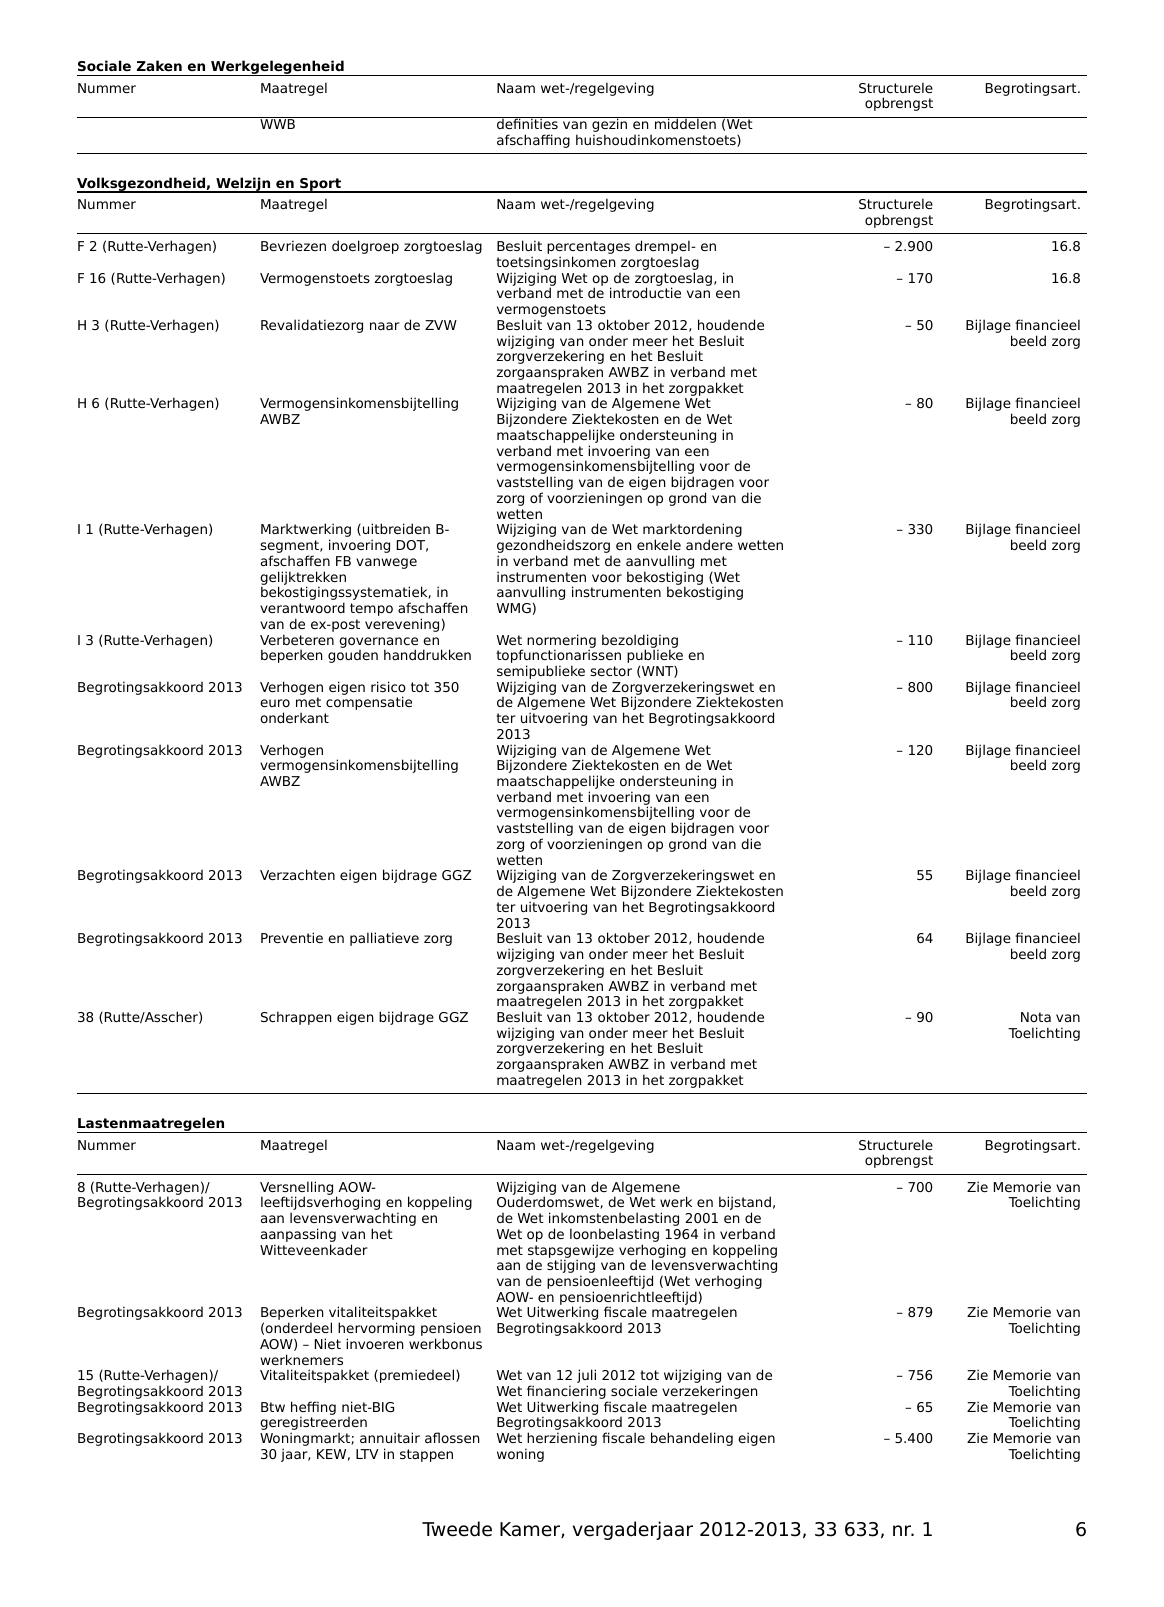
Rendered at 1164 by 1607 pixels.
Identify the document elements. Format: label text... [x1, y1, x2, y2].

table_cell Bijlage financieel beeld zorg [939, 632, 1087, 679]
table_cell Revalidatiezorg naar de ZVW [254, 318, 490, 396]
table_cell Wijziging van de Zorgverzekeringswet en de Algemene Wet Bijzondere Ziektekosten ter uitvoering van het Begrotingsakkoord 2013 [490, 868, 791, 931]
table_cell Wet Uitwerking fiscale maatregelen Begrotingsakkoord 2013 [490, 1305, 791, 1368]
table_cell Bevriezen doelgroep zorgtoeslag [254, 234, 490, 271]
table_cell I 1 (Rutte-Verhagen) [77, 522, 254, 632]
table_cell Naam wet-/regelgeving [490, 76, 791, 117]
table_cell Wet normering bezoldiging topfunctionarissen publieke en semipublieke sector (WNT) [490, 632, 791, 679]
table_cell – 90 [791, 1010, 939, 1093]
table_cell Maatregel [254, 193, 490, 233]
table_cell Woningmarkt; annuitair aflossen 30 jaar, KEW, LTV in stappen [254, 1431, 490, 1462]
table_cell Schrappen eigen bijdrage GGZ [254, 1010, 490, 1093]
table_cell Naam wet-/regelgeving [490, 193, 791, 233]
table_cell Maatregel [254, 76, 490, 117]
table_cell 8 (Rutte-Verhagen)/ Begrotingsakkoord 2013 [77, 1175, 254, 1305]
table_cell Structurele opbrengst [791, 76, 939, 117]
table_cell Versnelling AOW-leeftijdsverhoging en koppeling aan levensverwachting en aanpassing van het Witteveenkader [254, 1175, 490, 1305]
table_cell Wijziging van de Algemene Wet Bijzondere Ziektekosten en de Wet maatschappelijke ondersteuning in verband met invoering van een vermogensinkomensbijtelling voor de vaststelling van de eigen bijdragen voor zorg of voorzieningen op grond van die wetten [490, 396, 791, 522]
table_cell Begrotingsart. [939, 1133, 1087, 1174]
table_cell Bijlage financieel beeld zorg [939, 318, 1087, 396]
table_cell Zie Memorie van Toelichting [939, 1368, 1087, 1399]
table_header Lastenmaatregelen [77, 1116, 1087, 1132]
table_cell Begrotingsart. [939, 193, 1087, 233]
table_cell Marktwerking (uitbreiden B-segment, invoering DOT, afschaffen FB vanwege gelijktrekken bekostigingssystematiek, in verantwoord tempo afschaffen van de ex-post verevening) [254, 522, 490, 632]
table_cell – 65 [791, 1400, 939, 1431]
table_cell Begrotingsakkoord 2013 [77, 743, 254, 868]
table_cell Naam wet-/regelgeving [490, 1133, 791, 1174]
table_cell Beperken vitaliteitspakket (onderdeel hervorming pensioen AOW) – Niet invoeren werkbonus werknemers [254, 1305, 490, 1368]
table_cell Verbeteren governance en beperken gouden handdrukken [254, 632, 490, 679]
table_cell Besluit van 13 oktober 2012, houdende wijziging van onder meer het Besluit zorgverzekering en het Besluit zorgaanspraken AWBZ in verband met maatregelen 2013 in het zorgpakket [490, 318, 791, 396]
table_cell Preventie en palliatieve zorg [254, 931, 490, 1010]
table_cell Wet Uitwerking fiscale maatregelen Begrotingsakkoord 2013 [490, 1400, 791, 1431]
table_cell H 3 (Rutte-Verhagen) [77, 318, 254, 396]
table_cell Begrotingsakkoord 2013 [77, 931, 254, 1010]
table_cell Begrotingsakkoord 2013 [77, 1305, 254, 1368]
table_cell Wet herziening fiscale behandeling eigen woning [490, 1431, 791, 1462]
table_cell [77, 118, 254, 153]
table_cell 15 (Rutte-Verhagen)/ Begrotingsakkoord 2013 [77, 1368, 254, 1399]
table_cell H 6 (Rutte-Verhagen) [77, 396, 254, 522]
table_cell 16.8 [939, 271, 1087, 318]
table_cell Btw heffing niet-BIG geregistreerden [254, 1400, 490, 1431]
table_cell Zie Memorie van Toelichting [939, 1305, 1087, 1368]
table_cell – 800 [791, 680, 939, 742]
table_cell WWB [254, 118, 490, 153]
table_cell Verhogen vermogensinkomensbijtelling AWBZ [254, 743, 490, 868]
table_cell – 5.400 [791, 1431, 939, 1462]
table_cell Bijlage financieel beeld zorg [939, 931, 1087, 1010]
table_cell Zie Memorie van Toelichting [939, 1400, 1087, 1431]
table_cell Besluit van 13 oktober 2012, houdende wijziging van onder meer het Besluit zorgverzekering en het Besluit zorgaanspraken AWBZ in verband met maatregelen 2013 in het zorgpakket [490, 931, 791, 1010]
table_cell Bijlage financieel beeld zorg [939, 396, 1087, 522]
table_cell Nota van Toelichting [939, 1010, 1087, 1093]
table_cell Wijziging van de Algemene Wet Bijzondere Ziektekosten en de Wet maatschappelijke ondersteuning in verband met invoering van een vermogensinkomensbijtelling voor de vaststelling van de eigen bijdragen voor zorg of voorzieningen op grond van die wetten [490, 743, 791, 868]
table_cell Wijziging van de Zorgverzekeringswet en de Algemene Wet Bijzondere Ziektekosten ter uitvoering van het Begrotingsakkoord 2013 [490, 680, 791, 742]
table_cell F 16 (Rutte-Verhagen) [77, 271, 254, 318]
table_header Volksgezondheid, Welzijn en Sport [77, 176, 1087, 191]
table_cell Maatregel [254, 1133, 490, 1174]
table_cell Verhogen eigen risico tot 350 euro met compensatie onderkant [254, 680, 490, 742]
table_cell Begrotingsakkoord 2013 [77, 1431, 254, 1462]
table_cell Nummer [77, 193, 254, 233]
table_cell Begrotingsakkoord 2013 [77, 680, 254, 742]
table_cell F 2 (Rutte-Verhagen) [77, 234, 254, 271]
table_cell 55 [791, 868, 939, 931]
table_cell – 110 [791, 632, 939, 679]
table_cell Wijziging van de Algemene Ouderdomswet, de Wet werk en bijstand, de Wet inkomstenbelasting 2001 en de Wet op de loonbelasting 1964 in verband met stapsgewijze verhoging en koppeling aan de stijging van de levensverwachting van de pensioenleeftijd (Wet verhoging AOW- en pensioenrichtleeftijd) [490, 1175, 791, 1305]
table_cell Vitaliteitspakket (premiedeel) [254, 1368, 490, 1399]
table_cell Bijlage financieel beeld zorg [939, 868, 1087, 931]
table_cell Bijlage financieel beeld zorg [939, 522, 1087, 632]
table_cell 64 [791, 931, 939, 1010]
table_cell Besluit percentages drempel- en toetsingsinkomen zorgtoeslag [490, 234, 791, 271]
table_header Sociale Zaken en Werkgelegenheid [77, 59, 1087, 75]
table_cell Wet van 12 juli 2012 tot wijziging van de Wet financiering sociale verzekeringen [490, 1368, 791, 1399]
table_cell [939, 118, 1087, 153]
table_cell Structurele opbrengst [791, 193, 939, 233]
table_cell – 170 [791, 271, 939, 318]
table_cell – 80 [791, 396, 939, 522]
table_cell 38 (Rutte/Asscher) [77, 1010, 254, 1093]
table_cell – 879 [791, 1305, 939, 1368]
table_cell 16.8 [939, 234, 1087, 271]
table_cell Bijlage financieel beeld zorg [939, 743, 1087, 868]
table_cell Wijziging van de Wet marktordening gezondheidszorg en enkele andere wetten in verband met de aanvulling met instrumenten voor bekostiging (Wet aanvulling instrumenten bekostiging WMG) [490, 522, 791, 632]
table_cell – 120 [791, 743, 939, 868]
table_cell Besluit van 13 oktober 2012, houdende wijziging van onder meer het Besluit zorgverzekering en het Besluit zorgaanspraken AWBZ in verband met maatregelen 2013 in het zorgpakket [490, 1010, 791, 1093]
table_cell Wijziging Wet op de zorgtoeslag, in verband met de introductie van een vermogenstoets [490, 271, 791, 318]
table_cell – 700 [791, 1175, 939, 1305]
table_cell Structurele opbrengst [791, 1133, 939, 1174]
table_cell – 756 [791, 1368, 939, 1399]
table_cell Begrotingsakkoord 2013 [77, 868, 254, 931]
table_cell [791, 118, 939, 153]
table_cell definities van gezin en middelen (Wet afschaffing huishoudinkomenstoets) [490, 118, 791, 153]
table_cell – 330 [791, 522, 939, 632]
table_cell – 50 [791, 318, 939, 396]
table_cell Nummer [77, 76, 254, 117]
table_cell Vermogensinkomensbijtelling AWBZ [254, 396, 490, 522]
table_cell Nummer [77, 1133, 254, 1174]
table_cell I 3 (Rutte-Verhagen) [77, 632, 254, 679]
table_cell Vermogenstoets zorgtoeslag [254, 271, 490, 318]
table_cell Begrotingsakkoord 2013 [77, 1400, 254, 1431]
table_cell Zie Memorie van Toelichting [939, 1431, 1087, 1462]
table_cell Verzachten eigen bijdrage GGZ [254, 868, 490, 931]
table_cell Bijlage financieel beeld zorg [939, 680, 1087, 742]
table_cell – 2.900 [791, 234, 939, 271]
table_cell Zie Memorie van Toelichting [939, 1175, 1087, 1305]
table_cell Begrotingsart. [939, 76, 1087, 117]
